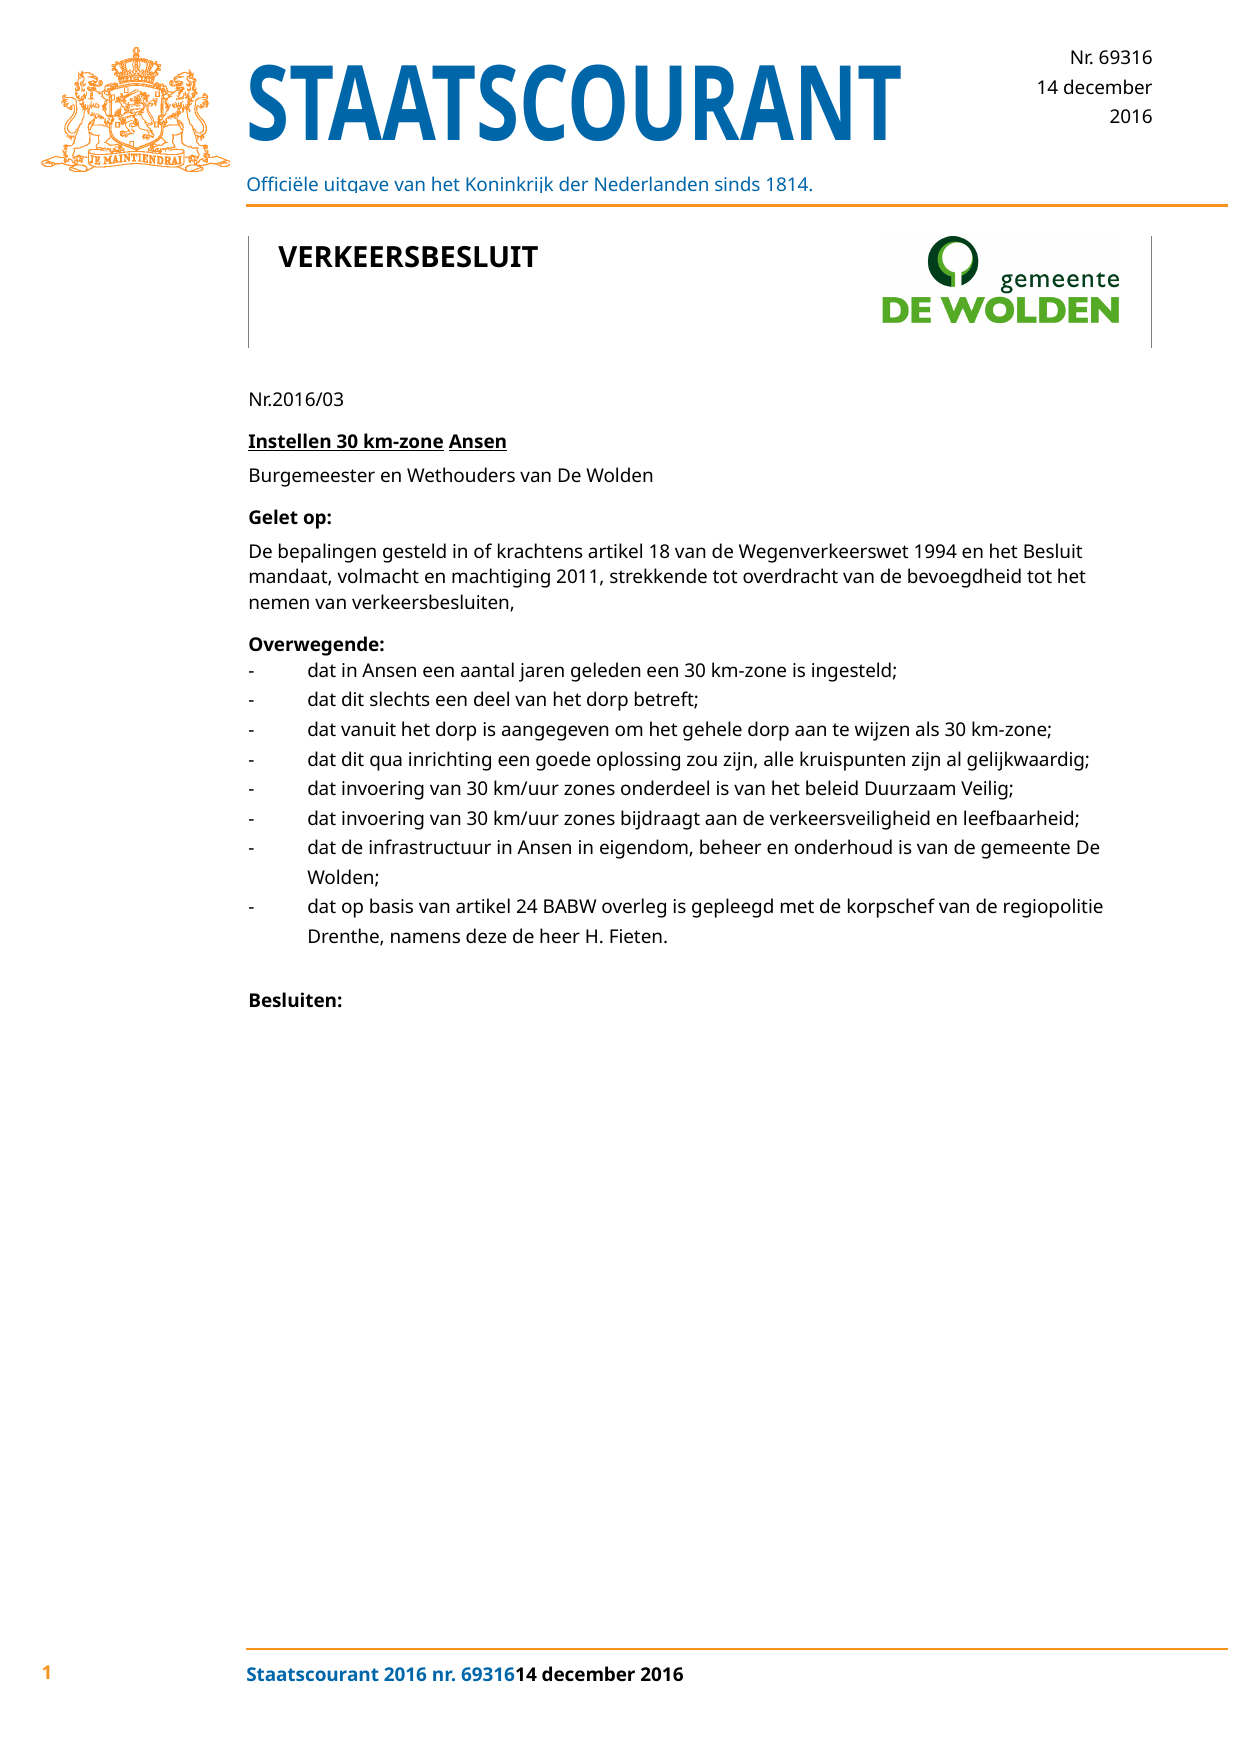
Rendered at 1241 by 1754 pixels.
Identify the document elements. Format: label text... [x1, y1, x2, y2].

text Burgemeester en Wethouders van De Wolden [248, 462, 1152, 488]
list dat vanuit het dorp is aangegeven om het gehele dorp aan te wijzen als 30 km-zone; [248, 716, 1152, 742]
list dat in Ansen een aantal jaren geleden een 30 km-zone is ingesteld; [248, 657, 1152, 683]
table_header [1119, 236, 1151, 322]
list dat dit slechts een deel van het dorp betreft; [248, 687, 1152, 712]
list dat invoering van 30 km/uur zones bijdraagt aan de verkeersveiligheid en leefbaarheid; [248, 805, 1152, 831]
picture [882, 236, 1119, 323]
list dat dit qua inrichting een goede oplossing zou zijn, alle kruispunten zijn al gelijkwaardig; [248, 746, 1152, 771]
picture [41, 47, 231, 172]
table_header VERKEERSBESLUIT [249, 236, 850, 348]
text Overwegende: [248, 631, 1152, 657]
list dat de infrastructuur in Ansen in eigendom, beheer en onderhoud is van de gemeente De Wolden; [248, 834, 1152, 890]
list dat invoering van 30 km/uur zones onderdeel is van het beleid Duurzaam Veilig; [248, 775, 1152, 801]
text Instellen 30 km-zone Ansen [248, 428, 1152, 454]
table_header [850, 236, 882, 322]
text De bepalingen gesteld in of krachtens artikel 18 van de Wegenverkeerswet 1994 en het Besluit mandaat, volmacht en machtiging 2011, strekkende tot overdracht van de bevoegdheid tot het nemen van verkeersbesluiten, [248, 538, 1152, 615]
text Gelet op: [248, 504, 1152, 529]
table_header [850, 323, 1151, 348]
list dat op basis van artikel 24 BABW overleg is gepleegd met de korpschef van de regiopolitie Drenthe, namens deze de heer H. Fieten. [248, 894, 1152, 949]
text Besluiten: [248, 987, 1152, 1013]
text Nr.2016/03 [248, 386, 1152, 412]
